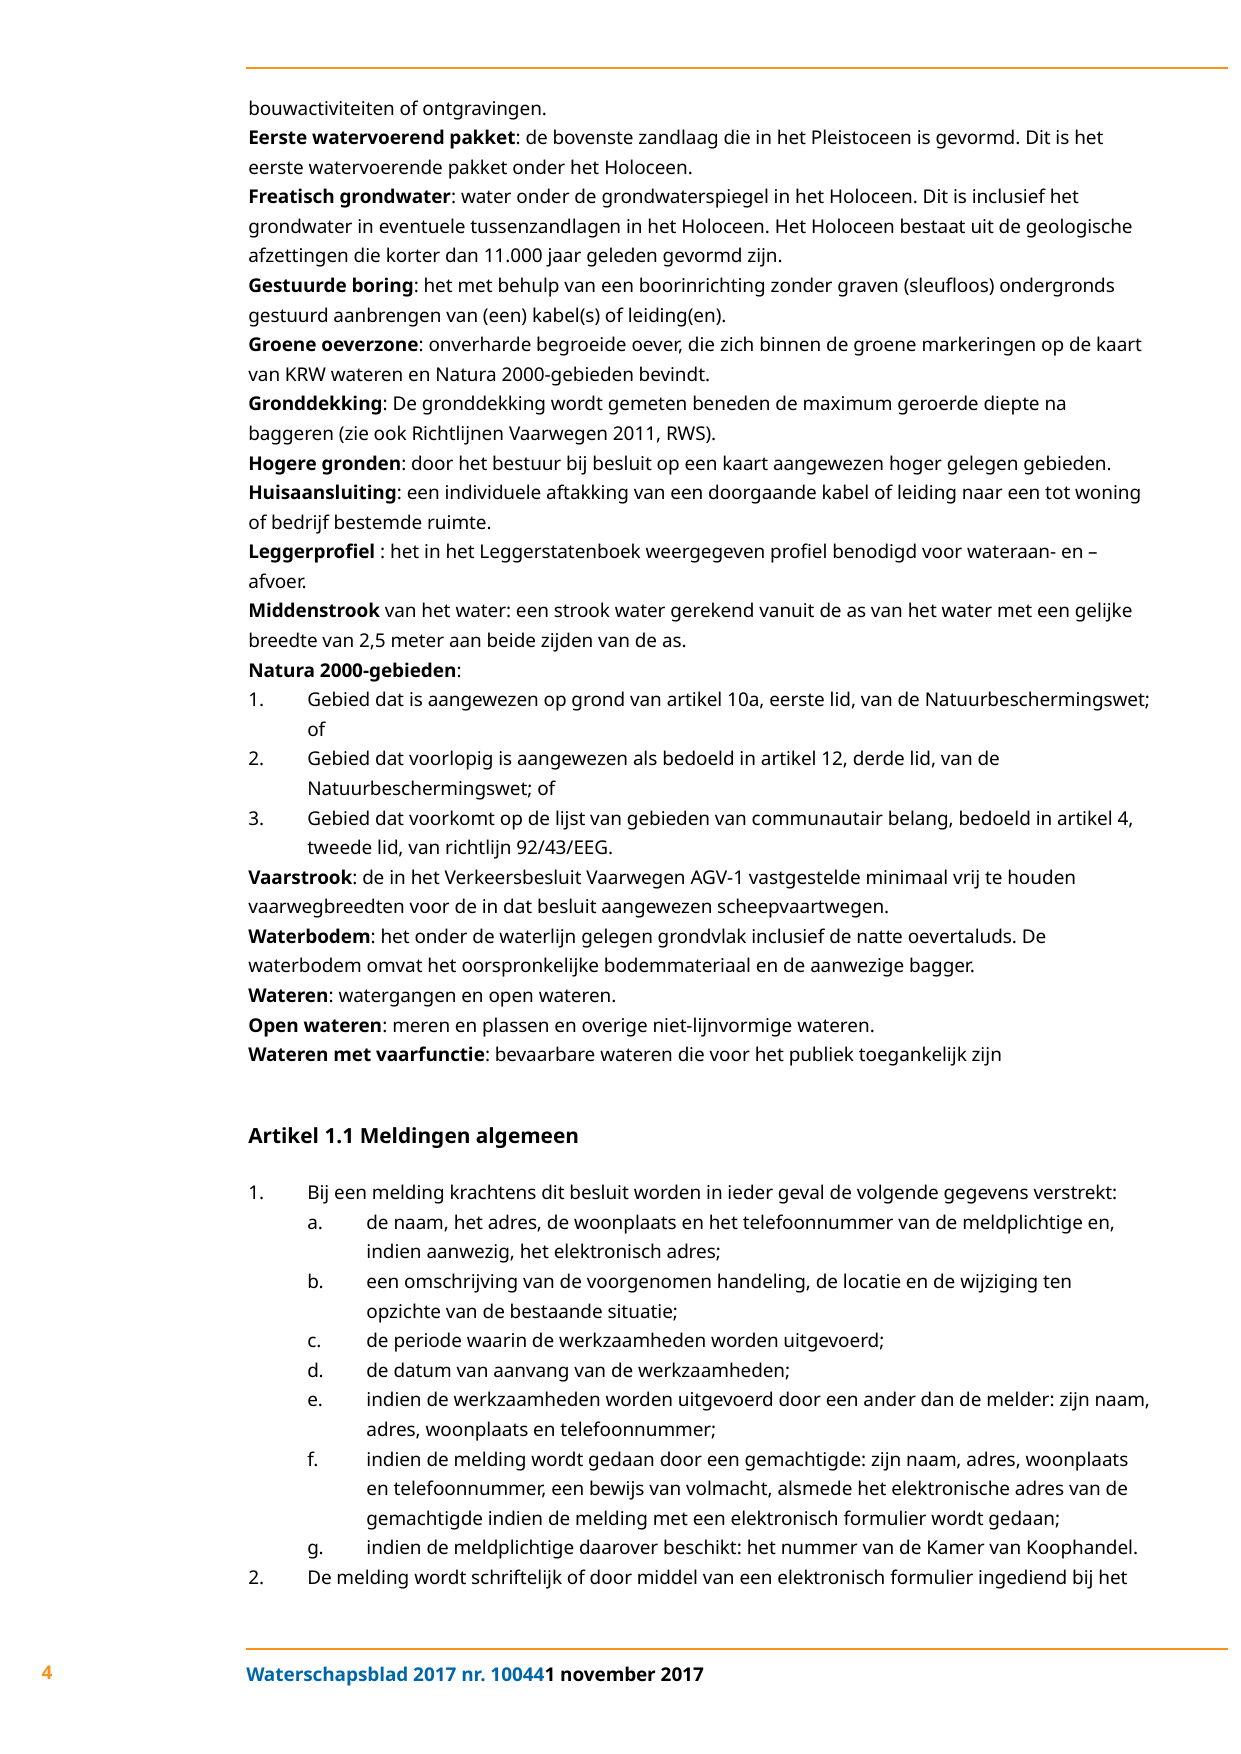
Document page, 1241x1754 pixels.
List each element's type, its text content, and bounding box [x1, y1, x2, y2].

text Waterbodem: het onder de waterlijn gelegen grondvlak inclusief de natte oevertaluds. De waterbodem omvat het oorspronkelijke bodemmateriaal en de aanwezige bagger. [248, 923, 1152, 978]
text Wateren met vaarfunctie: bevaarbare wateren die voor het publiek toegankelijk zijn [248, 1041, 1152, 1067]
list indien de werkzaamheden worden uitgevoerd door een ander dan de melder: zijn naam, adres, woonplaats en telefoonnummer; [307, 1387, 1152, 1442]
list Gebied dat voorkomt op de lijst van gebieden van communautair belang, bedoeld in artikel 4, tweede lid, van richtlijn 92/43/EEG. [248, 805, 1152, 860]
list Bij een melding krachtens dit besluit worden in ieder geval de volgende gegevens verstrekt: [248, 1179, 1152, 1205]
list de datum van aanvang van de werkzaamheden; [307, 1357, 1152, 1383]
list indien de meldplichtige daarover beschikt: het nummer van de Kamer van Koophandel. [307, 1534, 1152, 1560]
text Wateren: watergangen en open wateren. [248, 982, 1152, 1008]
text Hogere gronden: door het bestuur bij besluit op een kaart aangewezen hoger gelegen gebieden. [248, 450, 1152, 476]
list de naam, het adres, de woonplaats en het telefoonnummer van de meldplichtige en, indien aanwezig, het elektronisch adres; [307, 1209, 1152, 1264]
list Gebied dat is aangewezen op grond van artikel 10a, eerste lid, van de Natuurbeschermingswet; of [248, 686, 1152, 742]
list de periode waarin de werkzaamheden worden uitgevoerd; [307, 1327, 1152, 1353]
list De melding wordt schriftelijk of door middel van een elektronisch formulier ingediend bij het [248, 1564, 1152, 1590]
text Gronddekking: De gronddekking wordt gemeten beneden de maximum geroerde diepte na baggeren (zie ook Richtlijnen Vaarwegen 2011, RWS). [248, 391, 1152, 446]
text Gestuurde boring: het met behulp van een boorinrichting zonder graven (sleufloos) ondergronds gestuurd aanbrengen van (een) kabel(s) of leiding(en). [248, 272, 1152, 328]
text Artikel 1.1 Meldingen algemeen [248, 1121, 1152, 1150]
text bouwactiviteiten of ontgravingen. [248, 95, 1152, 121]
text Groene oeverzone: onverharde begroeide oever, die zich binnen de groene markeringen op de kaart van KRW wateren en Natura 2000-gebieden bevindt. [248, 331, 1152, 387]
text Eerste watervoerend pakket: de bovenste zandlaag die in het Pleistoceen is gevormd. Dit is het eerste watervoerende pakket onder het Holoceen. [248, 124, 1152, 180]
list Gebied dat voorlopig is aangewezen als bedoeld in artikel 12, derde lid, van de Natuurbeschermingswet; of [248, 746, 1152, 801]
text Vaarstrook: de in het Verkeersbesluit Vaarwegen AGV-1 vastgestelde minimaal vrij te houden vaarwegbreedten voor de in dat besluit aangewezen scheepvaartwegen. [248, 864, 1152, 919]
text Freatisch grondwater: water onder de grondwaterspiegel in het Holoceen. Dit is inclusief het grondwater in eventuele tussenzandlagen in het Holoceen. Het Holoceen bestaat uit de geologische afzettingen die korter dan 11.000 jaar geleden gevormd zijn. [248, 183, 1152, 268]
text Huisaansluiting: een individuele aftakking van een doorgaande kabel of leiding naar een tot woning of bedrijf bestemde ruimte. [248, 479, 1152, 535]
list indien de melding wordt gedaan door een gemachtigde: zijn naam, adres, woonplaats en telefoonnummer, een bewijs van volmacht, alsmede het elektronische adres van de gemachtigde indien de melding met een elektronisch formulier wordt gedaan; [307, 1446, 1152, 1531]
text Leggerprofiel : het in het Leggerstatenboek weergegeven profiel benodigd voor wateraan- en –afvoer. [248, 538, 1152, 594]
picture [41, 47, 231, 172]
text Open wateren: meren en plassen en overige niet-lijnvormige wateren. [248, 1012, 1152, 1038]
text Natura 2000-gebieden: [248, 657, 1152, 683]
text Middenstrook van het water: een strook water gerekend vanuit de as van het water met een gelijke breedte van 2,5 meter aan beide zijden van de as. [248, 598, 1152, 653]
list een omschrijving van de voorgenomen handeling, de locatie en de wijziging ten opzichte van de bestaande situatie; [307, 1268, 1152, 1323]
